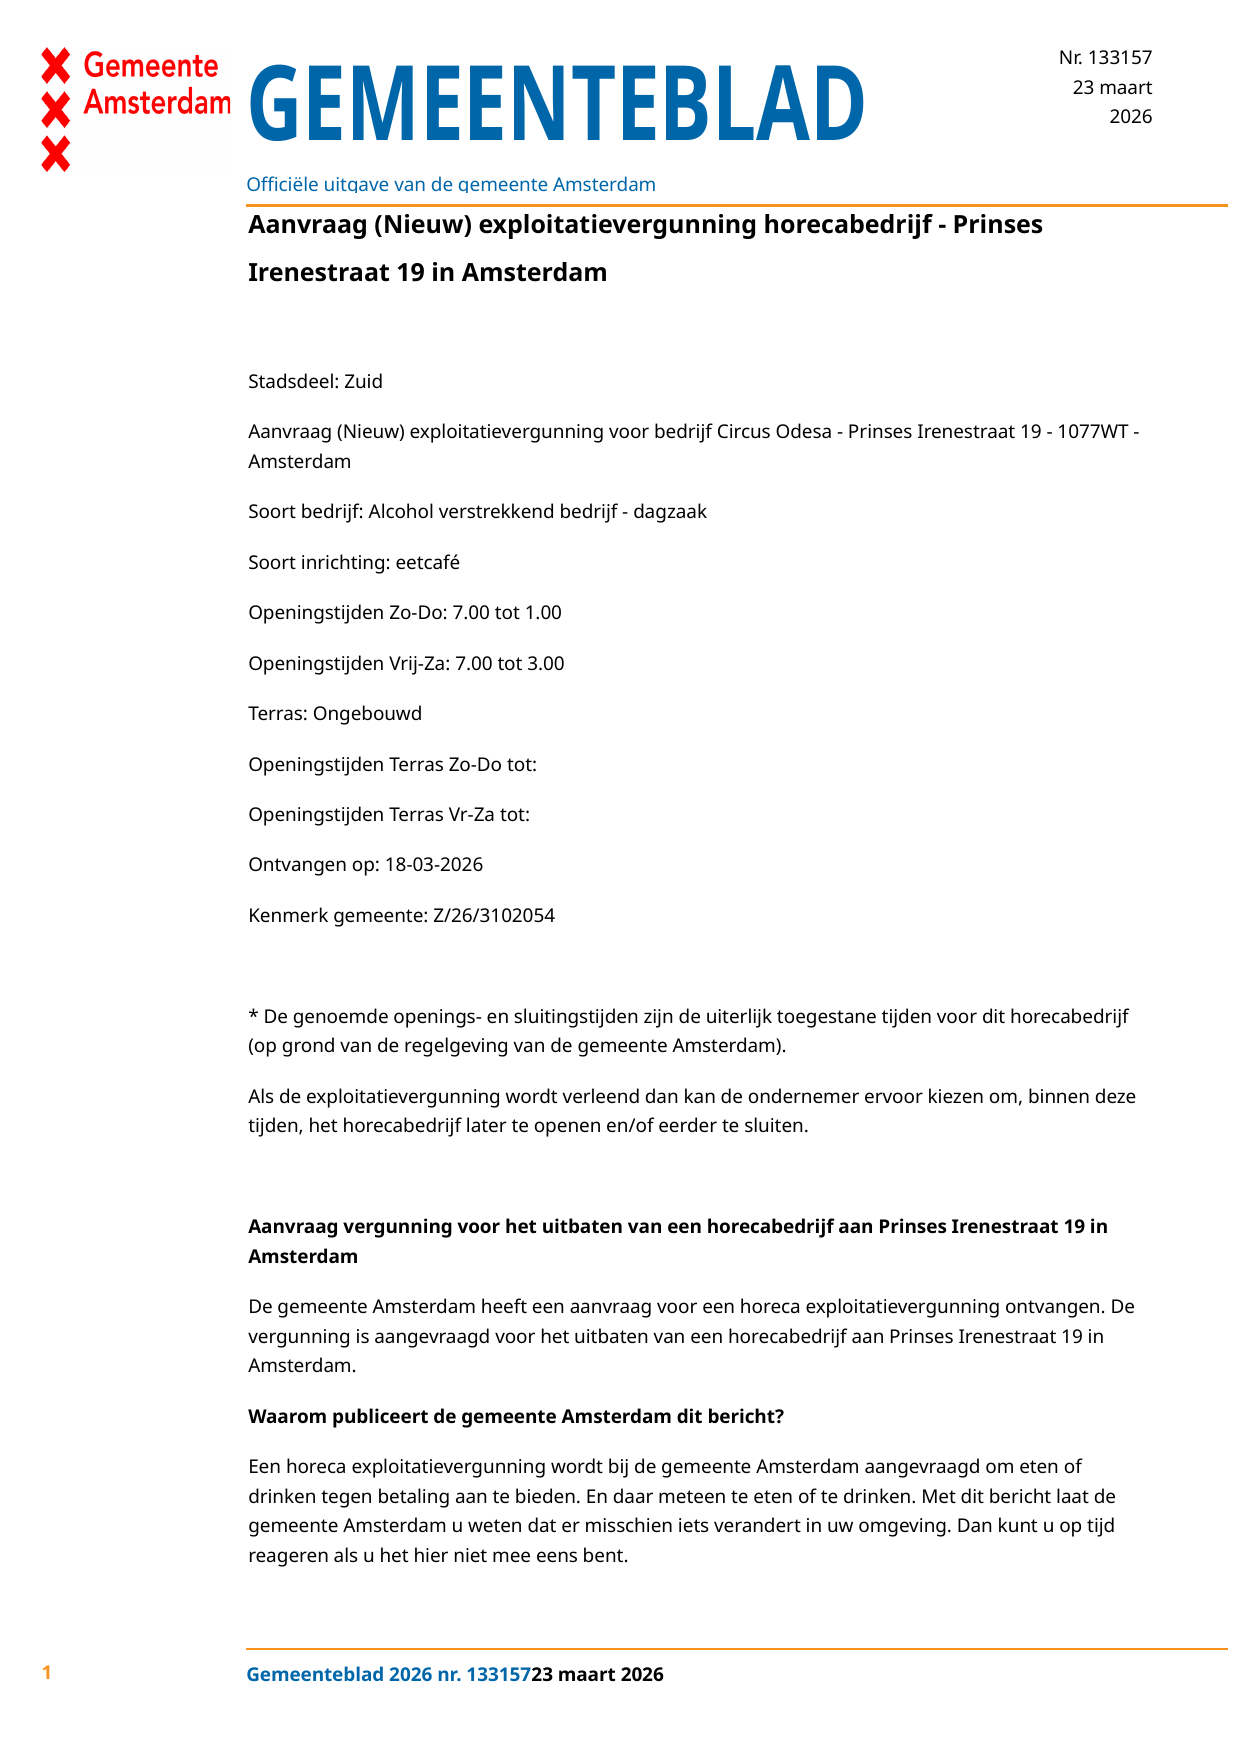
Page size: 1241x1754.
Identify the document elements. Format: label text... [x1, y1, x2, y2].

text Openingstijden Terras Zo-Do tot: [248, 751, 1152, 777]
text De gemeente Amsterdam heeft een aanvraag voor een horeca exploitatievergunning ontvangen. De vergunning is aangevraagd voor het uitbaten van een horecabedrijf aan Prinses Irenestraat 19 in Amsterdam. [248, 1293, 1152, 1378]
text Aanvraag (Nieuw) exploitatievergunning voor bedrijf Circus Odesa - Prinses Irenestraat 19 - 1077WT - Amsterdam [248, 419, 1152, 474]
text Ontvangen op: 18-03-2026 [248, 852, 1152, 877]
text Als de exploitatievergunning wordt verleend dan kan de ondernemer ervoor kiezen om, binnen deze tijden, het horecabedrijf later te openen en/of eerder te sluiten. [248, 1083, 1152, 1138]
text Een horeca exploitatievergunning wordt bij de gemeente Amsterdam aangevraagd om eten of drinken tegen betaling aan te bieden. En daar meteen te eten of te drinken. Met dit bericht laat de gemeente Amsterdam u weten dat er misschien iets verandert in uw omgeving. Dan kunt u op tijd reageren als u het hier niet mee eens bent. [248, 1453, 1152, 1568]
text Aanvraag (Nieuw) exploitatievergunning horecabedrijf - Prinses Irenestraat 19 in Amsterdam [248, 207, 1152, 288]
text Openingstijden Terras Vr-Za tot: [248, 801, 1152, 827]
picture [41, 47, 231, 172]
text * De genoemde openings- en sluitingstijden zijn de uiterlijk toegestane tijden voor dit horecabedrijf (op grond van de regelgeving van de gemeente Amsterdam). [248, 1003, 1152, 1058]
text Soort inrichting: eetcafé [248, 549, 1152, 575]
text Terras: Ongebouwd [248, 700, 1152, 726]
text Soort bedrijf: Alcohol verstrekkend bedrijf - dagzaak [248, 499, 1152, 524]
text Aanvraag vergunning voor het uitbaten van een horecabedrijf aan Prinses Irenestraat 19 in Amsterdam [248, 1213, 1152, 1269]
text Kenmerk gemeente: Z/26/3102054 [248, 902, 1152, 928]
text Openingstijden Vrij-Za: 7.00 tot 3.00 [248, 650, 1152, 676]
text Stadsdeel: Zuid [248, 368, 1152, 394]
text Openingstijden Zo-Do: 7.00 tot 1.00 [248, 599, 1152, 625]
text Waarom publiceert de gemeente Amsterdam dit bericht? [248, 1403, 1152, 1429]
